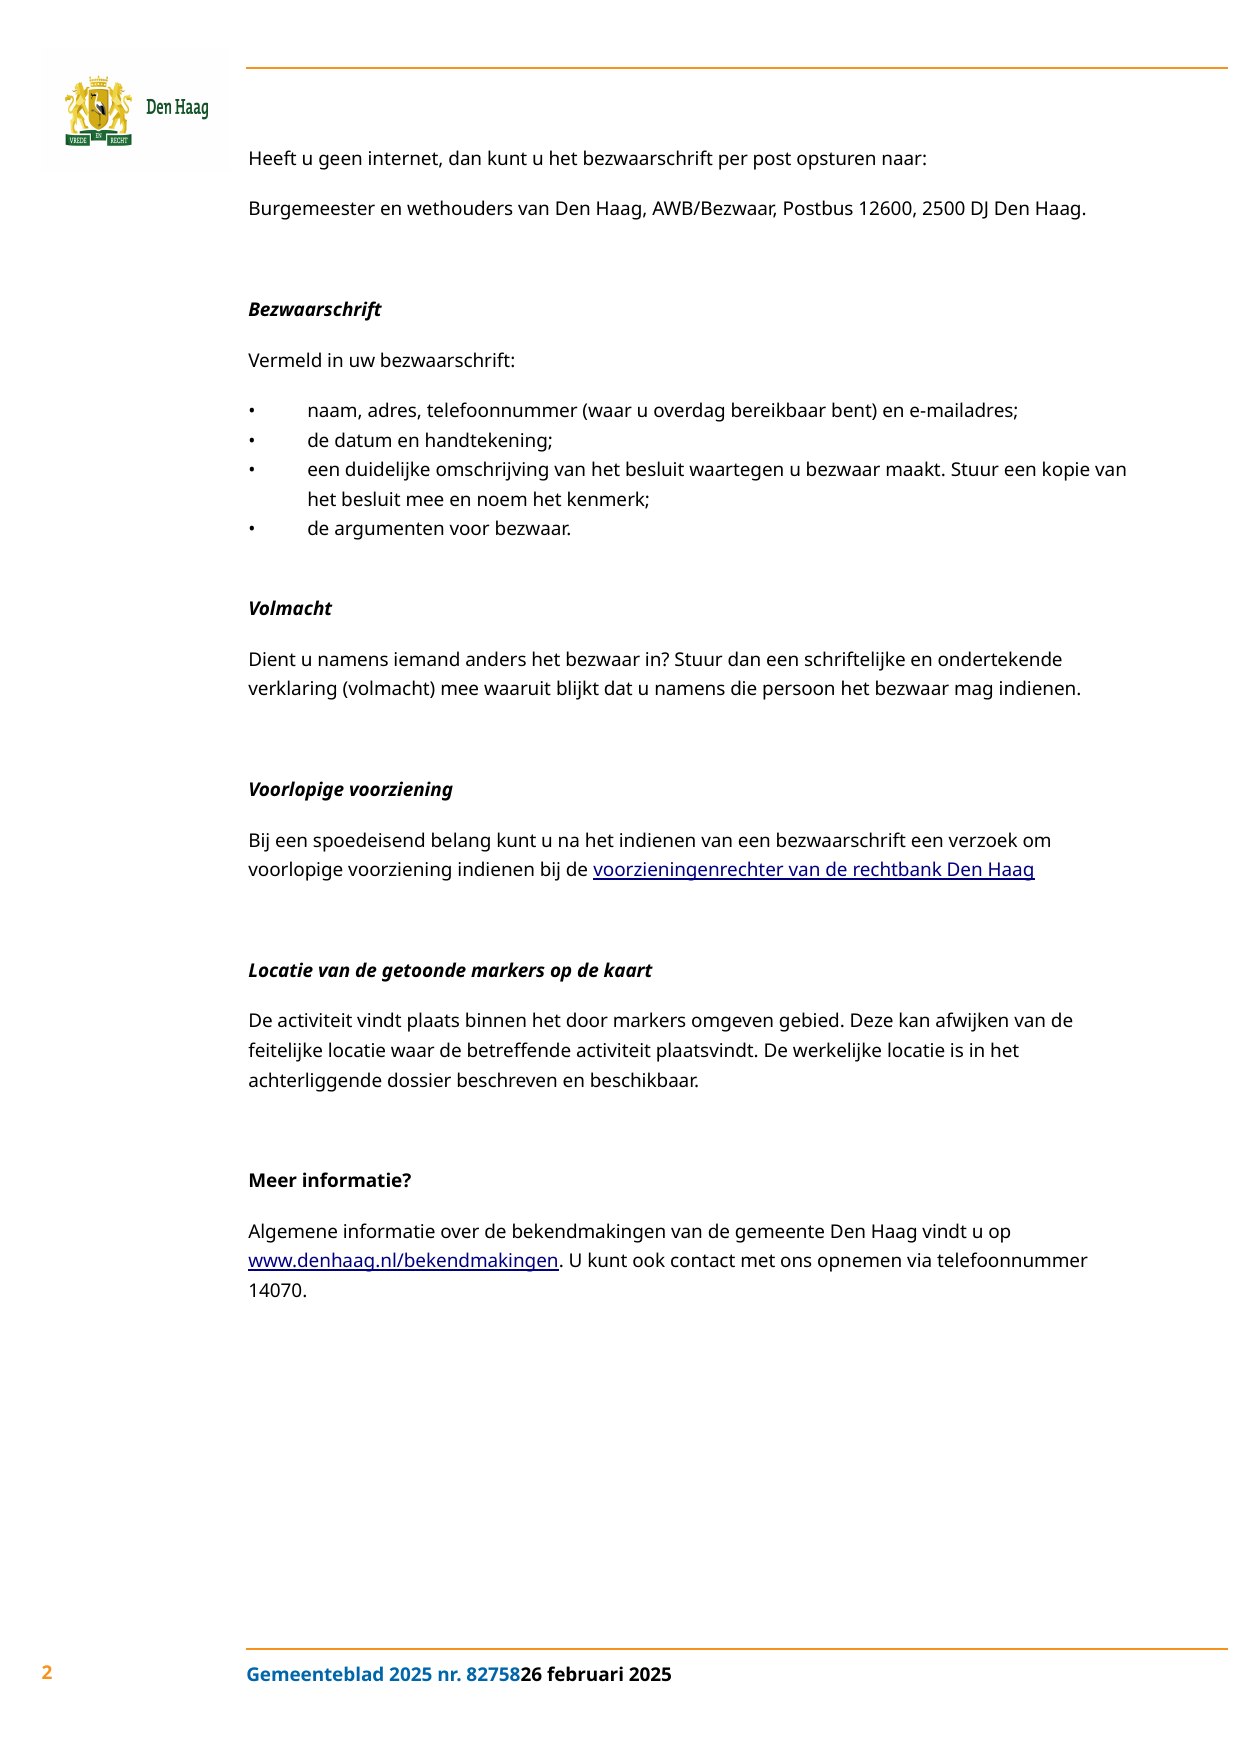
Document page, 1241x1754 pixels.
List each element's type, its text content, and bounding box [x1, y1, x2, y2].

text Bij een spoedeisend belang kunt u na het indienen van een bezwaarschrift een verzoek om voorlopige voorziening indienen bij de voorzieningenrechter van de rechtbank Den Haag [248, 827, 1152, 882]
text Bezwaarschrift [248, 296, 1152, 322]
text Dient u namens iemand anders het bezwaar in? Stuur dan een schriftelijke en ondertekende verklaring (volmacht) mee waaruit blijkt dat u namens die persoon het bezwaar mag indienen. [248, 646, 1152, 701]
text Vermeld in uw bezwaarschrift: [248, 347, 1152, 373]
text Burgemeester en wethouders van Den Haag, AWB/Bezwaar, Postbus 12600, 2500 DJ Den Haag. [248, 196, 1152, 221]
list de argumenten voor bezwaar. [248, 516, 1152, 541]
text Meer informatie? [248, 1168, 1152, 1193]
text Heeft u geen internet, dan kunt u het bezwaarschrift per post opsturen naar: [248, 145, 1152, 171]
picture [41, 47, 231, 172]
text Algemene informatie over de bekendmakingen van de gemeente Den Haag vindt u op www.denhaag.nl/bekendmakingen. U kunt ook contact met ons opnemen via telefoonnummer 14070. [248, 1218, 1152, 1303]
text Volmacht [248, 596, 1152, 621]
list de datum en handtekening; [248, 427, 1152, 453]
text De activiteit vindt plaats binnen het door markers omgeven gebied. Deze kan afwijken van de feitelijke locatie waar de betreffende activiteit plaatsvindt. De werkelijke locatie is in het achterliggende dossier beschreven en beschikbaar. [248, 1008, 1152, 1093]
list naam, adres, telefoonnummer (waar u overdag bereikbaar bent) en e-mailadres; [248, 397, 1152, 423]
text Voorlopige voorziening [248, 776, 1152, 802]
text Locatie van de getoonde markers op de kaart [248, 957, 1152, 983]
list een duidelijke omschrijving van het besluit waartegen u bezwaar maakt. Stuur een kopie van het besluit mee en noem het kenmerk; [248, 456, 1152, 512]
